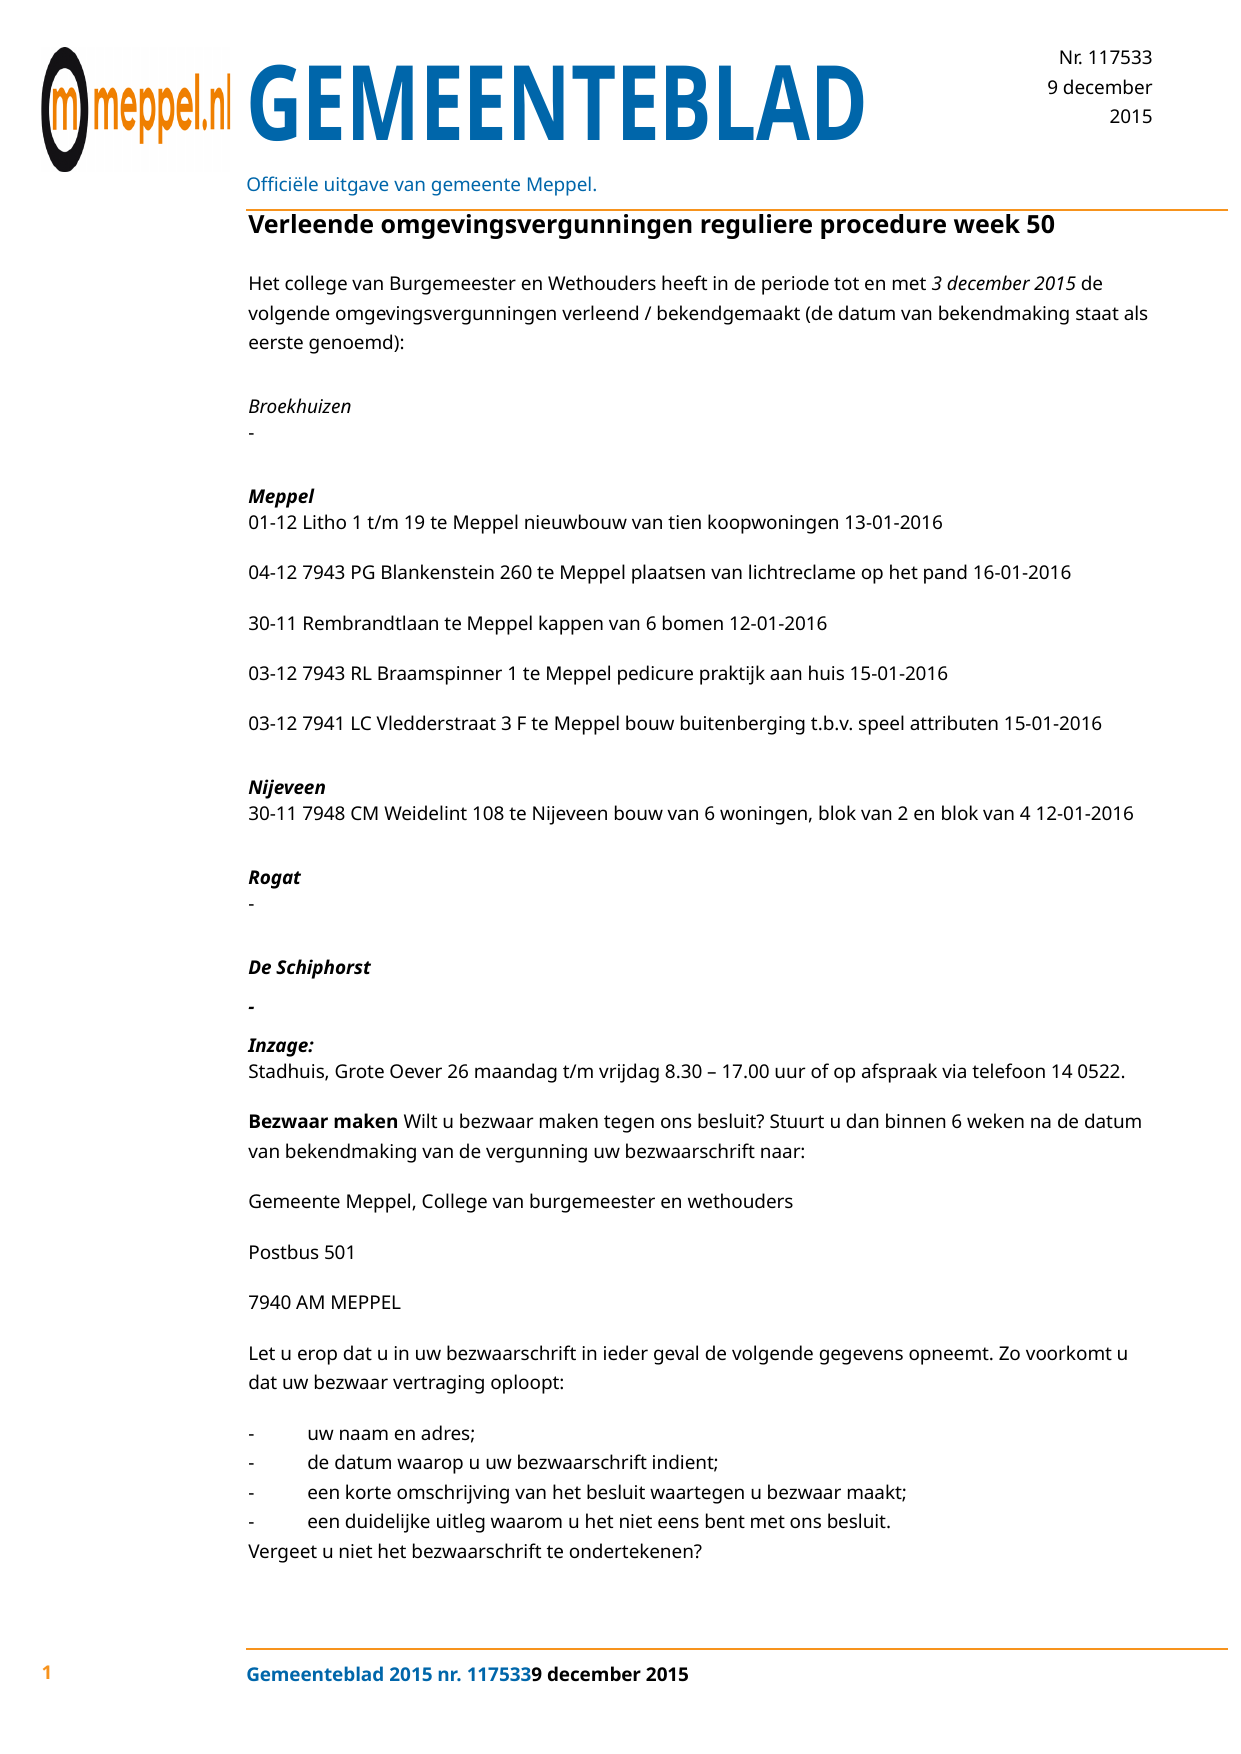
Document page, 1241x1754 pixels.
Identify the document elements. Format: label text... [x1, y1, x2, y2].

text Inzage: [248, 1032, 1152, 1058]
picture [41, 47, 231, 172]
text Verleende omgevingsvergunningen reguliere procedure week 50 [248, 211, 1152, 241]
text 7940 AM MEPPEL [248, 1289, 1152, 1315]
list uw naam en adres; [248, 1420, 1152, 1446]
text 03-12 7943 RL Braamspinner 1 te Meppel pedicure praktijk aan huis 15-01-2016 [248, 660, 1152, 686]
text - [248, 419, 1152, 445]
text Meppel [248, 483, 1152, 509]
text 30-11 Rembrandtlaan te Meppel kappen van 6 bomen 12-01-2016 [248, 610, 1152, 635]
text - [248, 890, 1152, 916]
text Rogat [248, 864, 1152, 890]
text Stadhuis, Grote Oever 26 maandag t/m vrijdag 8.30 – 17.00 uur of op afspraak via telefoon 14 0522. [248, 1058, 1152, 1084]
text De Schiphorst [248, 954, 1152, 979]
text Vergeet u niet het bezwaarschrift te ondertekenen? [248, 1538, 1152, 1564]
text - [248, 993, 1152, 1019]
text Broekhuizen [248, 393, 1152, 419]
text Bezwaar maken Wilt u bezwaar maken tegen ons besluit? Stuurt u dan binnen 6 weken na de datum van bekendmaking van de vergunning uw bezwaarschrift naar: [248, 1108, 1152, 1164]
text 01-12 Litho 1 t/m 19 te Meppel nieuwbouw van tien koopwoningen 13-01-2016 [248, 509, 1152, 534]
text 03-12 7941 LC Vledderstraat 3 F te Meppel bouw buitenberging t.b.v. speel attributen 15-01-2016 [248, 711, 1152, 736]
list de datum waarop u uw bezwaarschrift indient; [248, 1449, 1152, 1475]
text Gemeente Meppel, College van burgemeester en wethouders [248, 1188, 1152, 1214]
text Nijeveen [248, 774, 1152, 800]
list een korte omschrijving van het besluit waartegen u bezwaar maakt; [248, 1479, 1152, 1505]
text 04-12 7943 PG Blankenstein 260 te Meppel plaatsen van lichtreclame op het pand 16-01-2016 [248, 559, 1152, 585]
text Postbus 501 [248, 1239, 1152, 1265]
list een duidelijke uitleg waarom u het niet eens bent met ons besluit. [248, 1508, 1152, 1534]
text Let u erop dat u in uw bezwaarschrift in ieder geval de volgende gegevens opneemt. Zo voorkomt u dat uw bezwaar vertraging oploopt: [248, 1340, 1152, 1395]
text 30-11 7948 CM Weidelint 108 te Nijeveen bouw van 6 woningen, blok van 2 en blok van 4 12-01-2016 [248, 800, 1152, 826]
text Het college van Burgemeester en Wethouders heeft in de periode tot en met 3 december 2015 de volgende omgevingsvergunningen verleend / bekendgemaakt (de datum van bekendmaking staat als eerste genoemd): [248, 270, 1152, 355]
